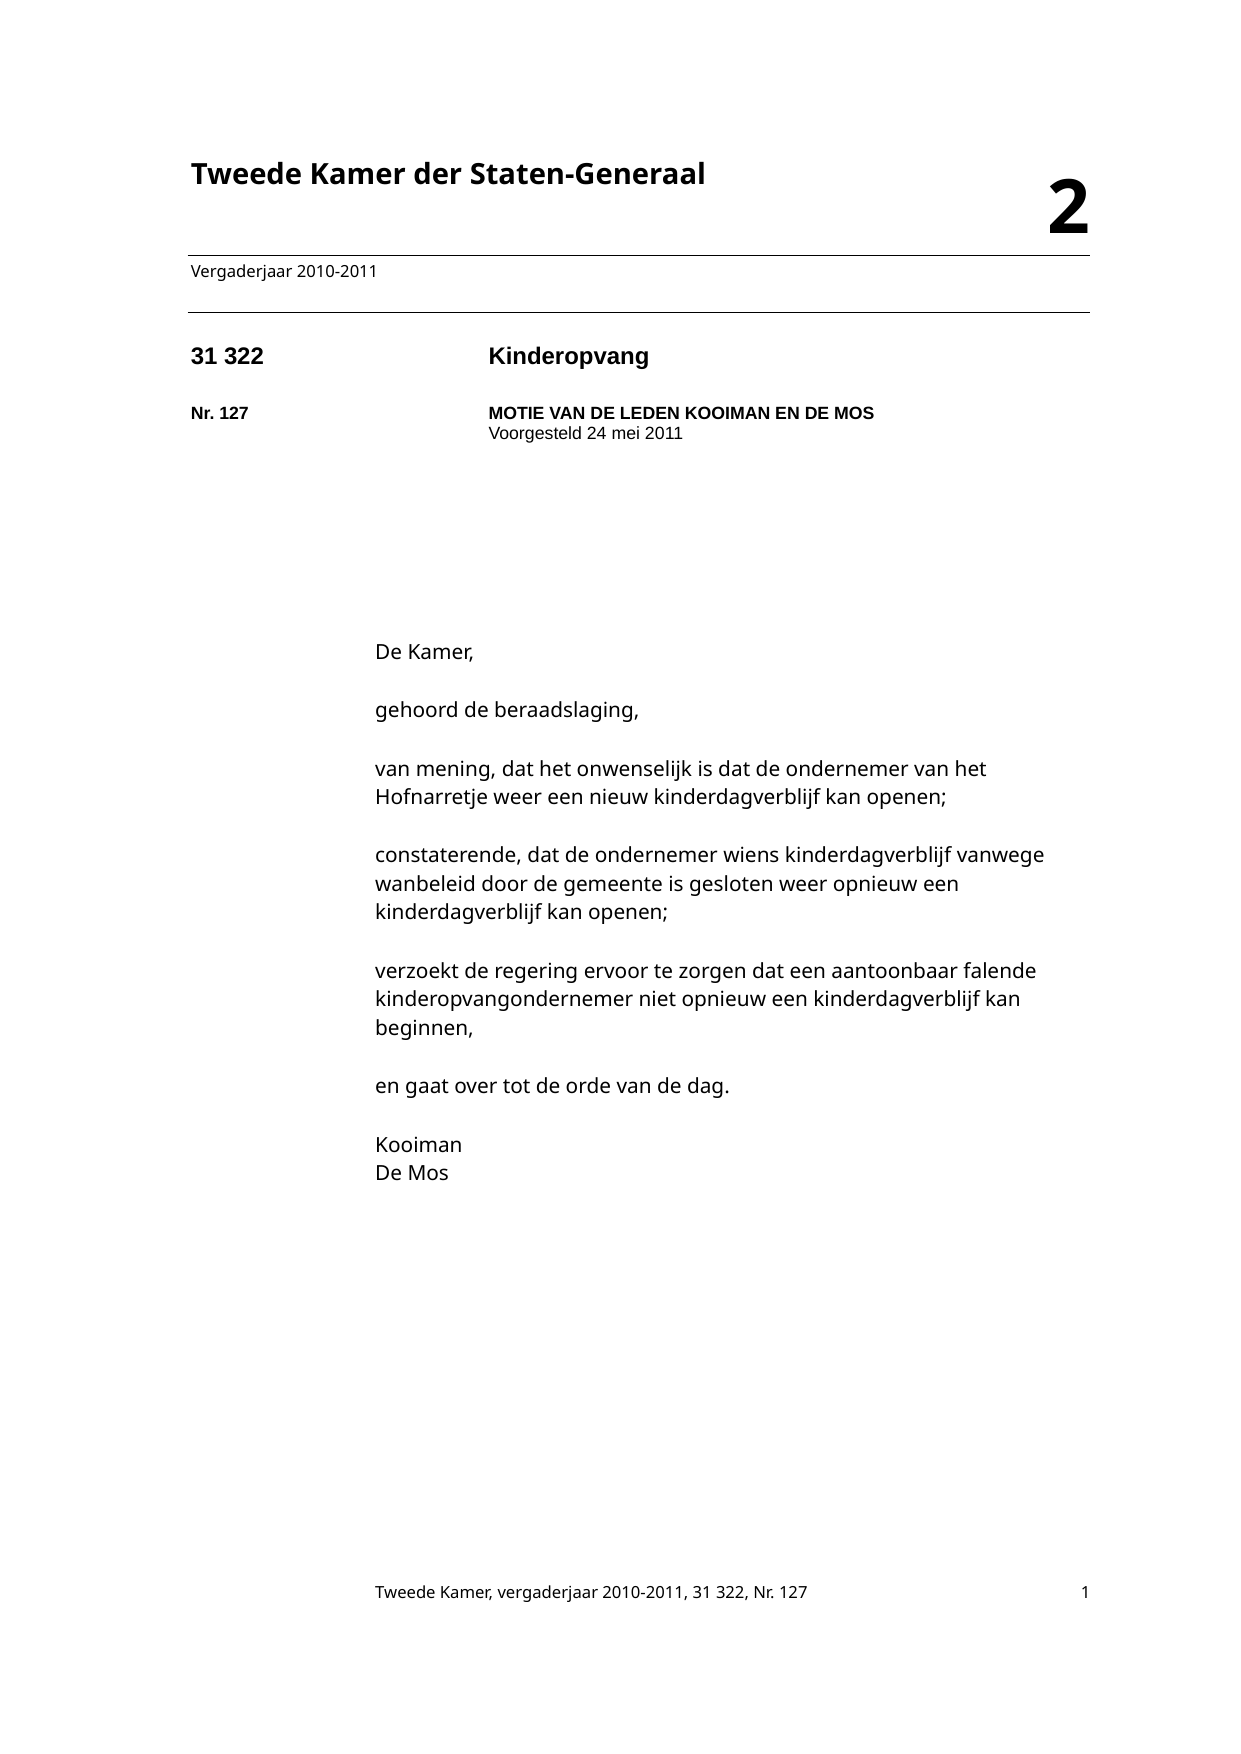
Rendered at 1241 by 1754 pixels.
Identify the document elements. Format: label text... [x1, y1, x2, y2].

table_cell [188, 313, 485, 339]
text De Mos [375, 1158, 1090, 1187]
table_header Tweede Kamer der Staten-Generaal [188, 150, 909, 255]
text gehoord de beraadslaging, [375, 695, 1090, 724]
table_cell Vergaderjaar 2010-2011 [188, 256, 485, 312]
table_cell 31 322 [188, 339, 485, 399]
text constaterende, dat de ondernemer wiens kinderdagverblijf vanwege wanbeleid door de gemeente is gesloten weer opnieuw een kinderdagverblijf kan openen; [375, 841, 1090, 926]
table_cell Nr. 127 [188, 399, 485, 518]
table_cell Kinderopvang [485, 339, 1090, 399]
table_cell [485, 313, 1090, 339]
text De Kamer, [375, 637, 1090, 665]
table_cell [485, 256, 1090, 312]
text en gaat over tot de orde van de dag. [375, 1071, 1090, 1100]
text van mening, dat het onwenselijk is dat de ondernemer van het Hofnarretje weer een nieuw kinderdagverblijf kan openen; [375, 754, 1090, 811]
table_header 2 [910, 150, 1090, 255]
table_cell MOTIE VAN DE LEDEN KOOIMAN EN DE MOS Voorgesteld 24 mei 2011 [485, 399, 1090, 518]
text Kooiman [375, 1130, 1090, 1158]
text verzoekt de regering ervoor te zorgen dat een aantoonbaar falende kinderopvangondernemer niet opnieuw een kinderdagverblijf kan beginnen, [375, 956, 1090, 1041]
